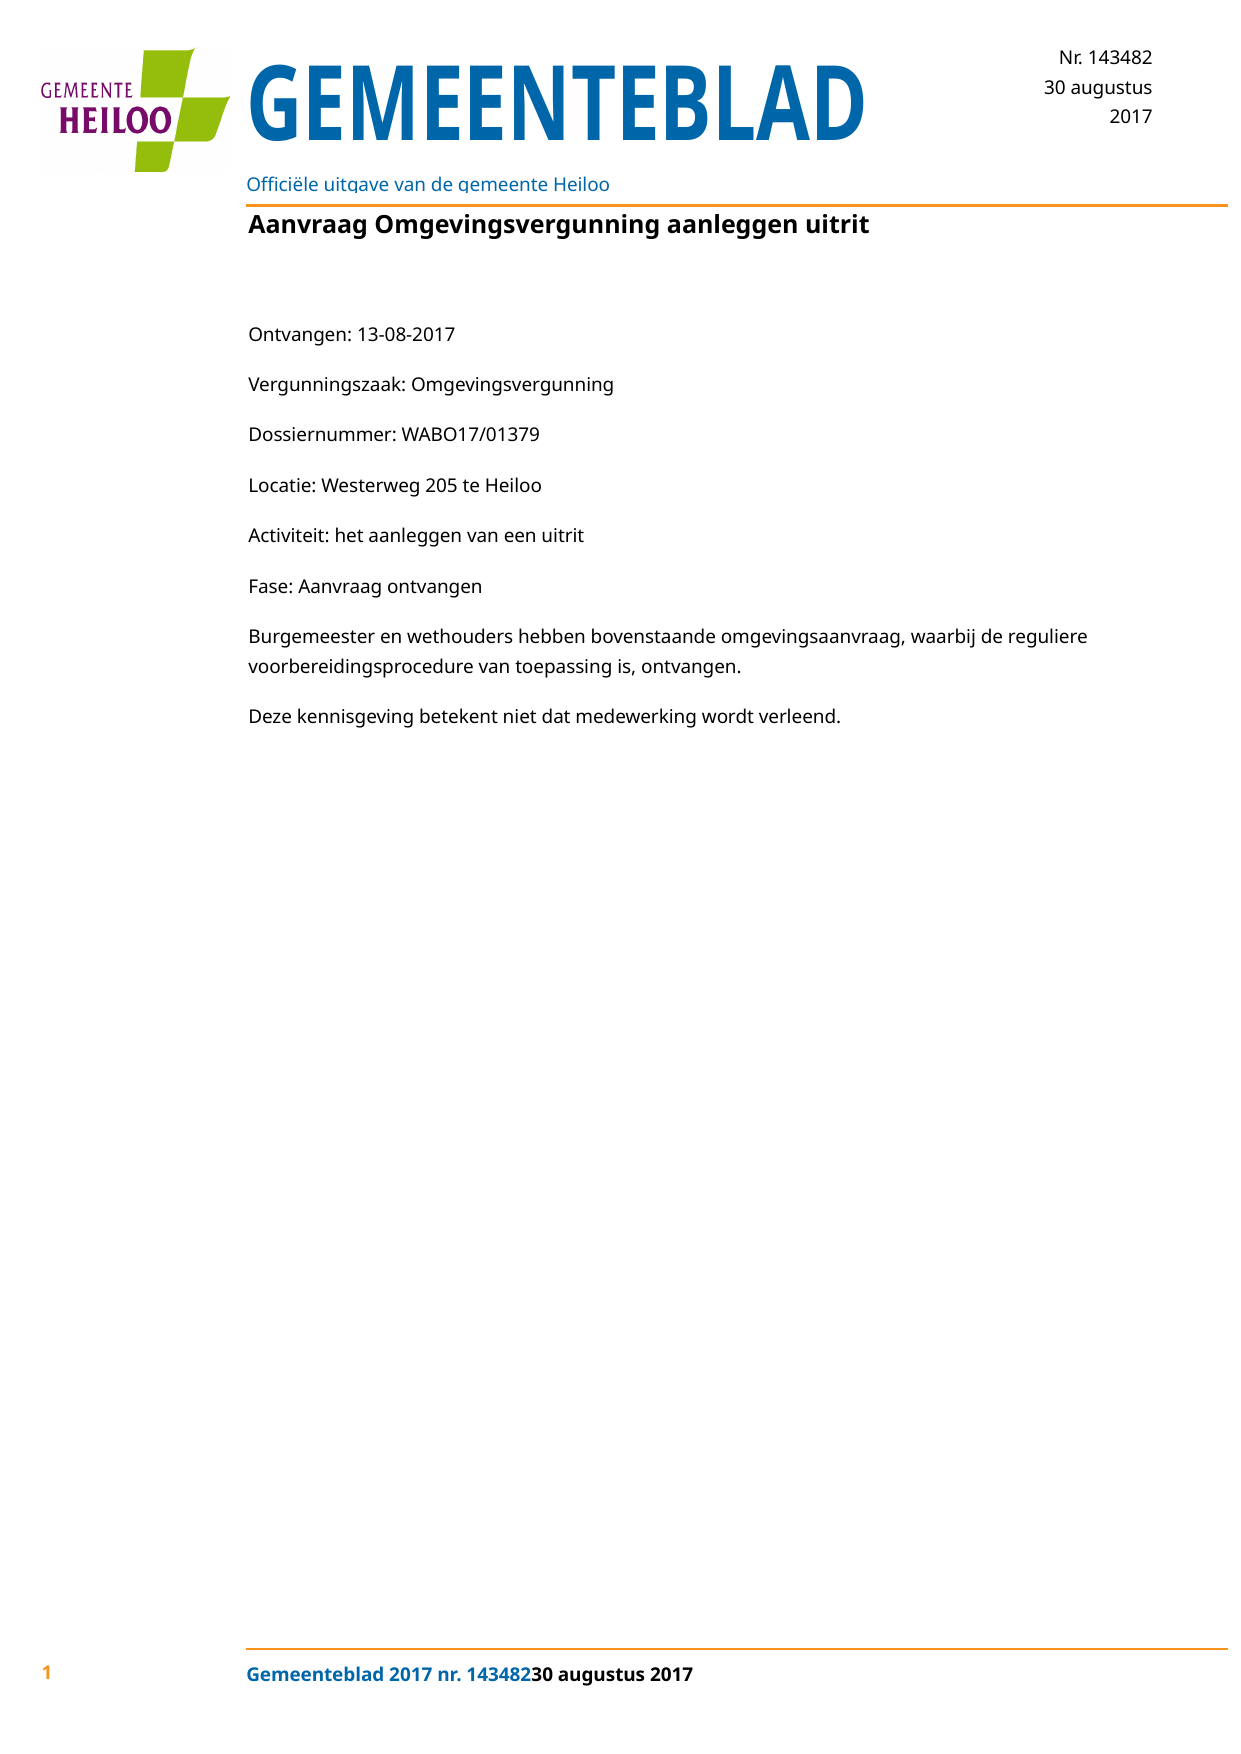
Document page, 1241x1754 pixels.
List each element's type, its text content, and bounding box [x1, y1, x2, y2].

text Deze kennisgeving betekent niet dat medewerking wordt verleend. [248, 703, 1152, 729]
picture [41, 47, 231, 172]
text Burgemeester en wethouders hebben bovenstaande omgevingsaanvraag, waarbij de reguliere voorbereidingsprocedure van toepassing is, ontvangen. [248, 623, 1152, 678]
text Vergunningszaak: Omgevingsvergunning [248, 371, 1152, 397]
text Locatie: Westerweg 205 te Heiloo [248, 472, 1152, 498]
text Fase: Aanvraag ontvangen [248, 573, 1152, 598]
text Dossiernummer: WABO17/01379 [248, 422, 1152, 447]
text Activiteit: het aanleggen van een uitrit [248, 522, 1152, 548]
text Aanvraag Omgevingsvergunning aanleggen uitrit [248, 207, 1152, 241]
text Ontvangen: 13-08-2017 [248, 321, 1152, 346]
